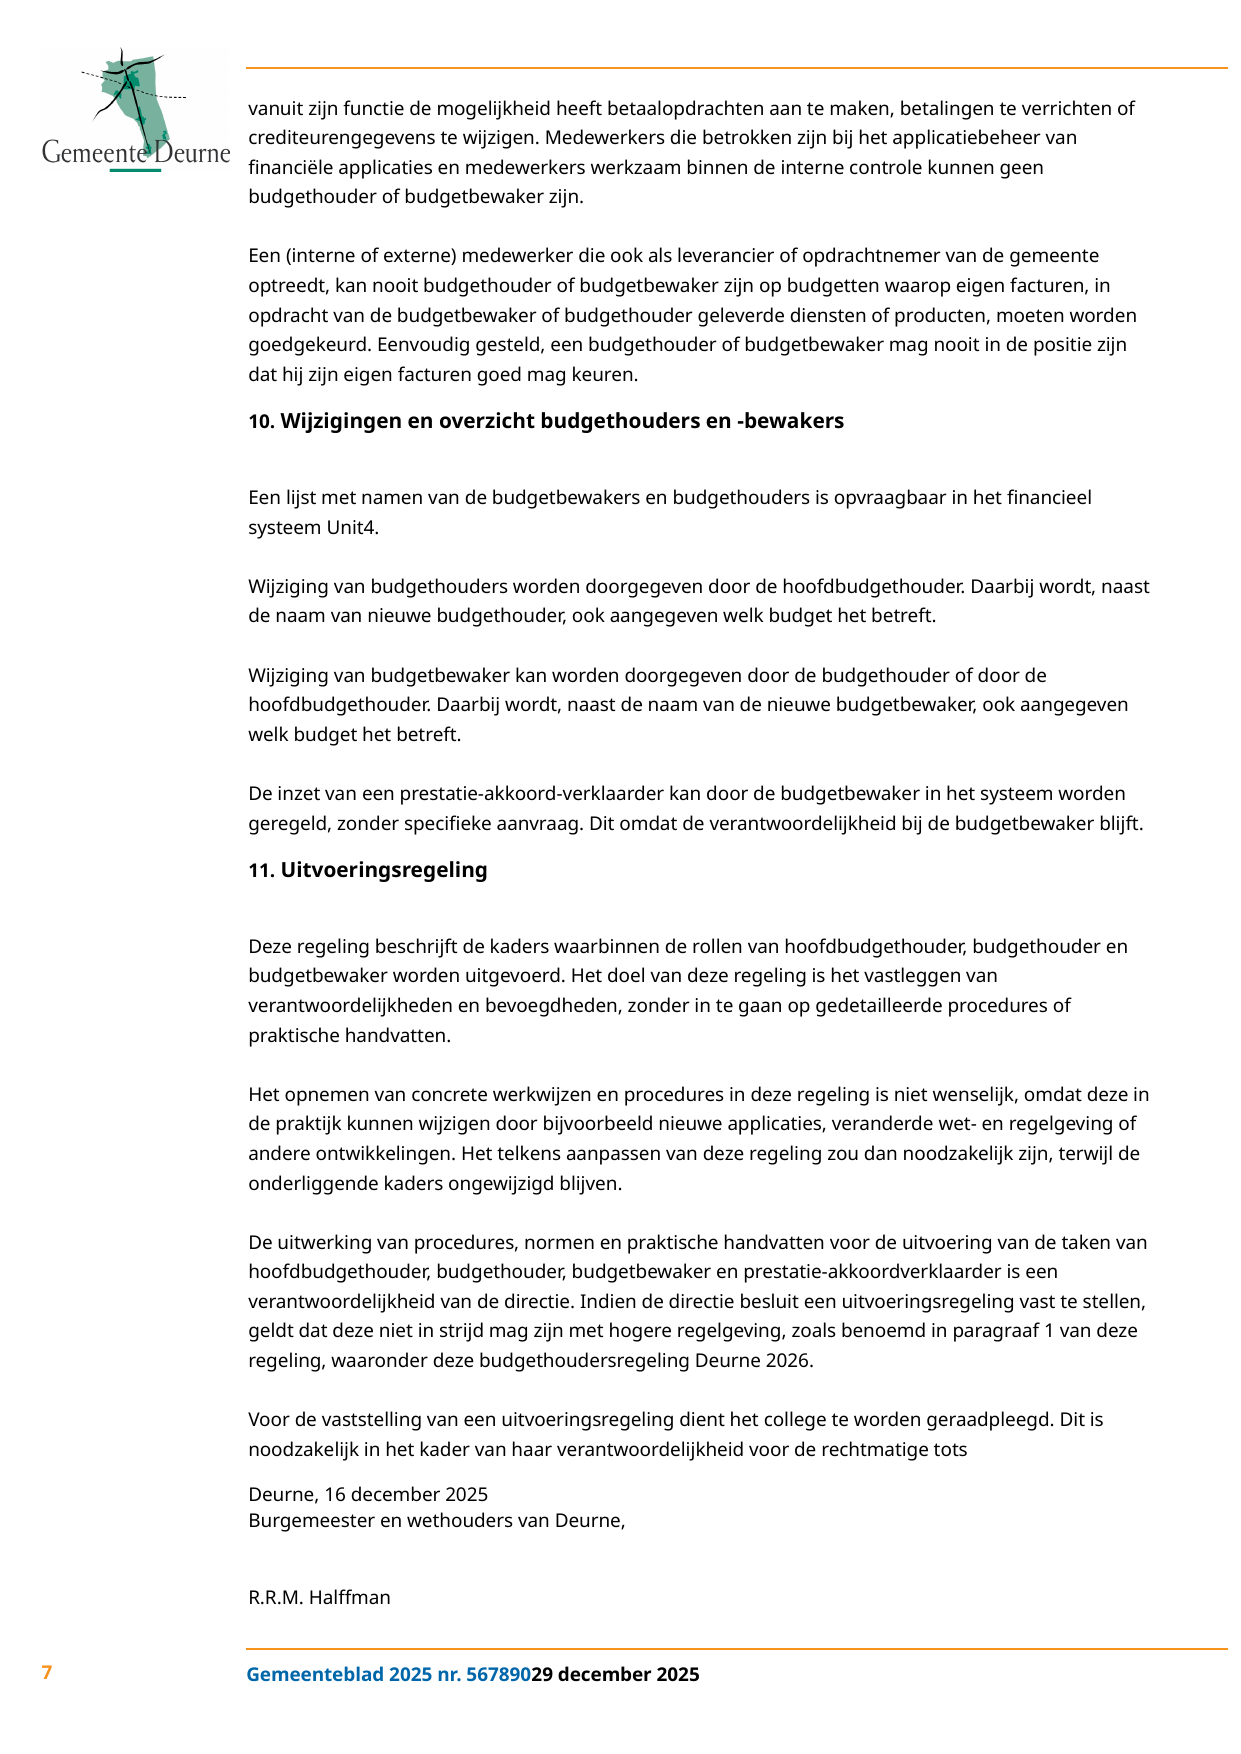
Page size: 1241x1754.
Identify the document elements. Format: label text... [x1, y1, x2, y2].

text Een (interne of externe) medewerker die ook als leverancier of opdrachtnemer van de gemeente optreedt, kan nooit budgethouder of budgetbewaker zijn op budgetten waarop eigen facturen, in opdracht van de budgetbewaker of budgethouder geleverde diensten of producten, moeten worden goedgekeurd. Eenvoudig gesteld, een budgethouder of budgetbewaker mag nooit in de positie zijn dat hij zijn eigen facturen goed mag keuren. [248, 243, 1152, 387]
text R.R.M. Halffman [248, 1584, 1152, 1610]
text De inzet van een prestatie-akkoord-verklaarder kan door de budgetbewaker in het systeem worden geregeld, zonder specifieke aanvraag. Dit omdat de verantwoordelijkheid bij de budgetbewaker blijft. [248, 780, 1152, 836]
text Burgemeester en wethouders van Deurne, [248, 1507, 1152, 1533]
text De uitwerking van procedures, normen en praktische handvatten voor de uitvoering van de taken van hoofdbudgethouder, budgethouder, budgetbewaker en prestatie-akkoordverklaarder is een verantwoordelijkheid van de directie. Indien de directie besluit een uitvoeringsregeling vast te stellen, geldt dat deze niet in strijd mag zijn met hogere regelgeving, zoals benoemd in paragraaf 1 van deze regeling, waaronder deze budgethoudersregeling Deurne 2026. [248, 1229, 1152, 1373]
picture [41, 47, 231, 172]
text Voor de vaststelling van een uitvoeringsregeling dient het college te worden geraadpleegd. Dit is noodzakelijk in het kader van haar verantwoordelijkheid voor de rechtmatige tots [248, 1406, 1152, 1462]
text Deurne, 16 december 2025 [248, 1482, 1152, 1507]
text 10. Wijzigingen en overzicht budgethouders en -bewakers [248, 407, 1152, 435]
text Deze regeling beschrijft de kaders waarbinnen de rollen van hoofdbudgethouder, budgethouder en budgetbewaker worden uitgevoerd. Het doel van deze regeling is het vastleggen van verantwoordelijkheden en bevoegdheden, zonder in te gaan op gedetailleerde procedures of praktische handvatten. [248, 933, 1152, 1048]
text Wijziging van budgethouders worden doorgegeven door de hoofdbudgethouder. Daarbij wordt, naast de naam van nieuwe budgethouder, ook aangegeven welk budget het betreft. [248, 573, 1152, 628]
text Een lijst met namen van de budgetbewakers en budgethouders is opvraagbaar in het financieel systeem Unit4. [248, 484, 1152, 540]
text Het opnemen van concrete werkwijzen en procedures in deze regeling is niet wenselijk, omdat deze in de praktijk kunnen wijzigen door bijvoorbeeld nieuwe applicaties, veranderde wet- en regelgeving of andere ontwikkelingen. Het telkens aanpassen van deze regeling zou dan noodzakelijk zijn, terwijl de onderliggende kaders ongewijzigd blijven. [248, 1081, 1152, 1196]
text vanuit zijn functie de mogelijkheid heeft betaalopdrachten aan te maken, betalingen te verrichten of crediteurengegevens te wijzigen. Medewerkers die betrokken zijn bij het applicatiebeheer van financiële applicaties en medewerkers werkzaam binnen de interne controle kunnen geen budgethouder of budgetbewaker zijn. [248, 95, 1152, 209]
text 11. Uitvoeringsregeling [248, 855, 1152, 884]
text Wijziging van budgetbewaker kan worden doorgegeven door de budgethouder of door de hoofdbudgethouder. Daarbij wordt, naast de naam van de nieuwe budgetbewaker, ook aangegeven welk budget het betreft. [248, 662, 1152, 747]
